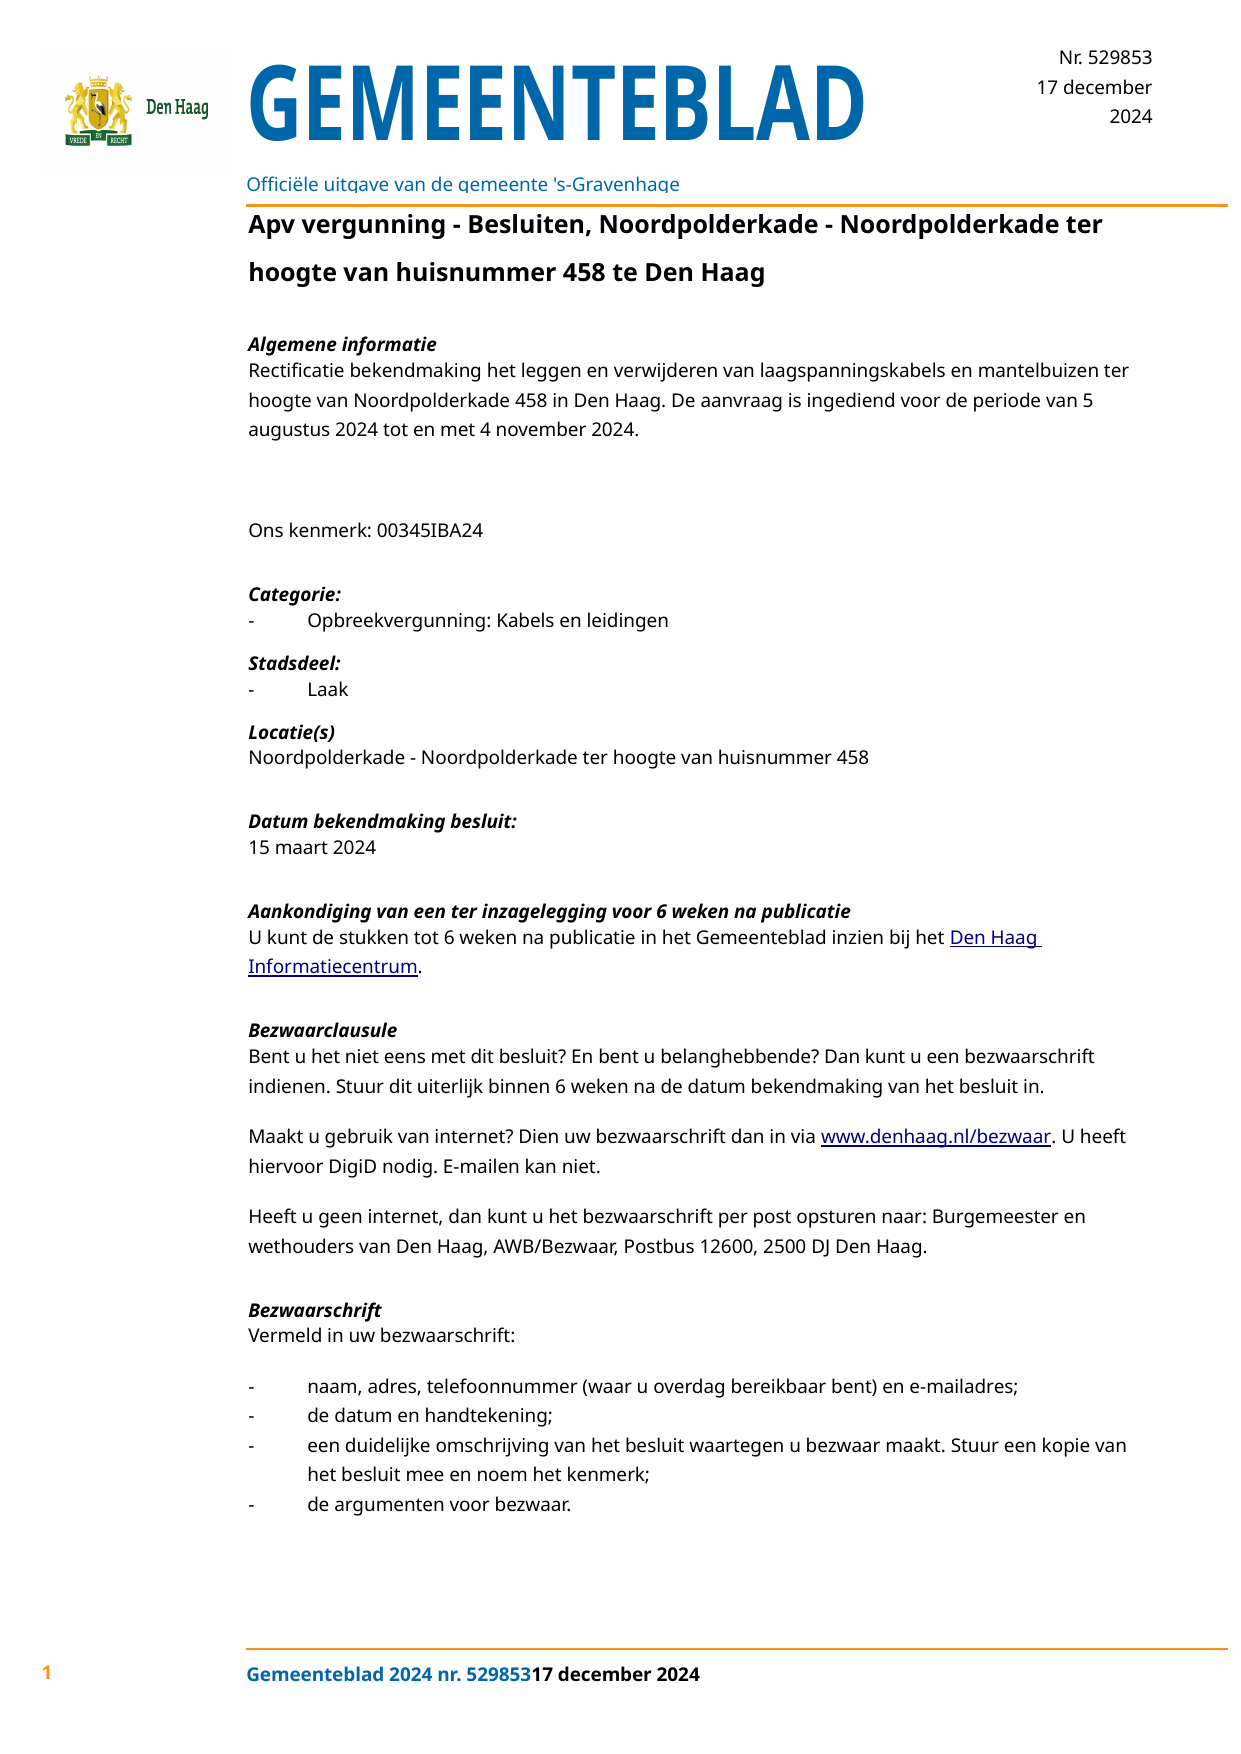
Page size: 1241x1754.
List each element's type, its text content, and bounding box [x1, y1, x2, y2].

text Apv vergunning - Besluiten, Noordpolderkade - Noordpolderkade ter hoogte van huisnummer 458 te Den Haag [248, 207, 1152, 288]
text Bent u het niet eens met dit besluit? En bent u belanghebbende? Dan kunt u een bezwaarschrift indienen. Stuur dit uiterlijk binnen 6 weken na de datum bekendmaking van het besluit in. [248, 1043, 1152, 1098]
text Bezwaarclausule [248, 1017, 1152, 1043]
text Aankondiging van een ter inzagelegging voor 6 weken na publicatie [248, 898, 1152, 924]
text Rectificatie bekendmaking het leggen en verwijderen van laagspanningskabels en mantelbuizen ter hoogte van Noordpolderkade 458 in Den Haag. De aanvraag is ingediend voor de periode van 5 augustus 2024 tot en met 4 november 2024. [248, 357, 1152, 442]
text Maakt u gebruik van internet? Dien uw bezwaarschrift dan in via www.denhaag.nl/bezwaar. U heeft hiervoor DigiD nodig. E-mailen kan niet. [248, 1123, 1152, 1178]
list naam, adres, telefoonnummer (waar u overdag bereikbaar bent) en e-mailadres; [248, 1373, 1152, 1399]
text 15 maart 2024 [248, 834, 1152, 860]
text Heeft u geen internet, dan kunt u het bezwaarschrift per post opsturen naar: Burgemeester en wethouders van Den Haag, AWB/Bezwaar, Postbus 12600, 2500 DJ Den Haag. [248, 1203, 1152, 1258]
list Laak [248, 676, 1152, 701]
text Categorie: [248, 581, 1152, 607]
text Bezwaarschrift [248, 1297, 1152, 1322]
text Stadsdeel: [248, 650, 1152, 676]
text Datum bekendmaking besluit: [248, 808, 1152, 834]
text U kunt de stukken tot 6 weken na publicatie in het Gemeenteblad inzien bij het Den Haag Informatiecentrum. [248, 924, 1152, 979]
text Locatie(s) [248, 719, 1152, 744]
picture [41, 47, 231, 172]
text Noordpolderkade - Noordpolderkade ter hoogte van huisnummer 458 [248, 744, 1152, 770]
text Algemene informatie [248, 331, 1152, 357]
list de datum en handtekening; [248, 1402, 1152, 1428]
text Vermeld in uw bezwaarschrift: [248, 1322, 1152, 1348]
text Ons kenmerk: 00345IBA24 [248, 517, 1152, 543]
list Opbreekvergunning: Kabels en leidingen [248, 607, 1152, 633]
list de argumenten voor bezwaar. [248, 1491, 1152, 1517]
list een duidelijke omschrijving van het besluit waartegen u bezwaar maakt. Stuur een kopie van het besluit mee en noem het kenmerk; [248, 1432, 1152, 1487]
